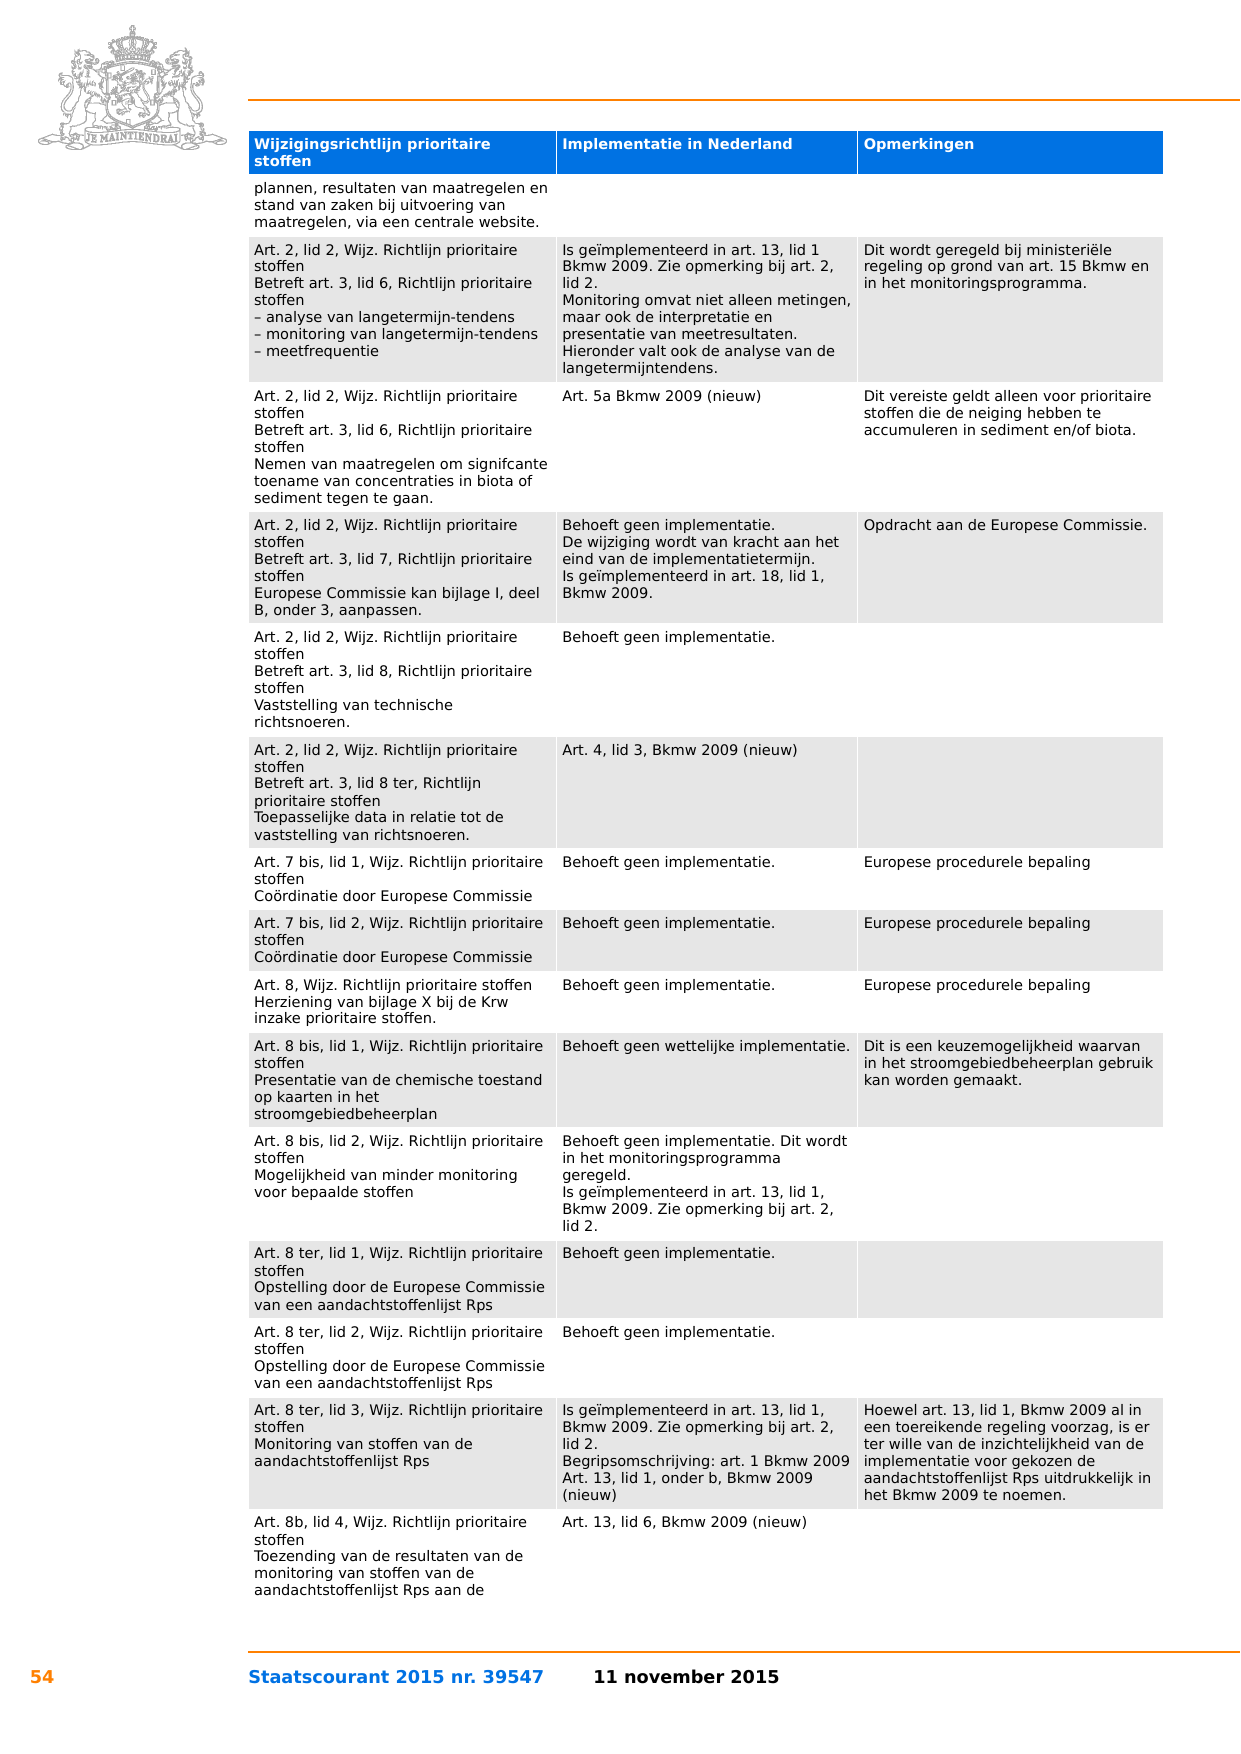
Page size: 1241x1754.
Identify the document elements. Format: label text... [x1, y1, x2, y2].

table_cell Opdracht aan de Europese Commissie. [858, 512, 1163, 623]
table_cell Europese procedurele bepaling [858, 849, 1163, 909]
table_cell Behoeft geen implementatie. [557, 910, 857, 971]
table_cell Art. 13, lid 6, Bkmw 2009 (nieuw) [557, 1510, 857, 1604]
table_cell Art. 2, lid 2, Wijz. Richtlijn prioritaire stoffen Betreft art. 3, lid 6, Richtlijn prioritaire stoffen – analyse van langetermijn-tendens – monitoring van langetermijn-tendens – meetfrequentie [249, 237, 556, 382]
table_cell Dit wordt geregeld bij ministeriële regeling op grond van art. 15 Bkmw en in het monitoringsprogramma. [858, 237, 1163, 382]
table_cell Art. 2, lid 2, Wijz. Richtlijn prioritaire stoffen Betreft art. 3, lid 8, Richtlijn prioritaire stoffen Vaststelling van technische richtsnoeren. [249, 625, 556, 736]
table_cell Europese procedurele bepaling [858, 972, 1163, 1032]
table_cell Art. 8, Wijz. Richtlijn prioritaire stoffen Herziening van bijlage X bij de Krw inzake prioritaire stoffen. [249, 972, 556, 1032]
table_cell Art. 8 ter, lid 3, Wijz. Richtlijn prioritaire stoffen Monitoring van stoffen van de aandachtstoffenlijst Rps [249, 1398, 556, 1509]
table_cell Dit is een keuzemogelijkheid waarvan in het stroomgebiedbeheerplan gebruik kan worden gemaakt. [858, 1033, 1163, 1127]
table_cell [858, 1129, 1163, 1240]
table_cell Behoeft geen implementatie. [557, 625, 857, 736]
table_cell Behoeft geen implementatie. [557, 1241, 857, 1318]
table_cell Art. 7 bis, lid 2, Wijz. Richtlijn prioritaire stoffen Coördinatie door Europese Commissie [249, 910, 556, 971]
table_cell Behoeft geen implementatie. Dit wordt in het monitoringsprogramma geregeld. Is geïmplementeerd in art. 13, lid 1, Bkmw 2009. Zie opmerking bij art. 2, lid 2. [557, 1129, 857, 1240]
table_cell Is geïmplementeerd in art. 13, lid 1, Bkmw 2009. Zie opmerking bij art. 2, lid 2. Begripsomschrijving: art. 1 Bkmw 2009 Art. 13, lid 1, onder b, Bkmw 2009 (nieuw) [557, 1398, 857, 1509]
table_cell Art. 2, lid 2, Wijz. Richtlijn prioritaire stoffen Betreft art. 3, lid 6, Richtlijn prioritaire stoffen Nemen van maatregelen om signifcante toename van concentraties in biota of sediment tegen te gaan. [249, 383, 556, 511]
table_cell Behoeft geen implementatie. [557, 1319, 857, 1396]
table_cell [858, 1510, 1163, 1604]
table_cell [858, 175, 1163, 236]
table_header Wijzigingsrichtlijn prioritaire stoffen [249, 131, 556, 174]
table_cell Behoeft geen implementatie. [557, 972, 857, 1032]
picture [38, 25, 227, 150]
table_header Opmerkingen [858, 131, 1163, 174]
table_cell Art. 2, lid 2, Wijz. Richtlijn prioritaire stoffen Betreft art. 3, lid 8 ter, Richtlijn prioritaire stoffen Toepasselijke data in relatie tot de vaststelling van richtsnoeren. [249, 737, 556, 848]
table_cell Art. 8 ter, lid 1, Wijz. Richtlijn prioritaire stoffen Opstelling door de Europese Commissie van een aandachtstoffenlijst Rps [249, 1241, 556, 1318]
table_cell Dit vereiste geldt alleen voor prioritaire stoffen die de neiging hebben te accumuleren in sediment en/of biota. [858, 383, 1163, 511]
table_cell Behoeft geen implementatie. [557, 849, 857, 909]
table_cell [557, 175, 857, 236]
table_cell Europese procedurele bepaling [858, 910, 1163, 971]
table_cell [858, 1319, 1163, 1396]
table_cell Art. 8 bis, lid 2, Wijz. Richtlijn prioritaire stoffen Mogelijkheid van minder monitoring voor bepaalde stoffen [249, 1129, 556, 1240]
table_cell Is geïmplementeerd in art. 13, lid 1 Bkmw 2009. Zie opmerking bij art. 2, lid 2. Monitoring omvat niet alleen metingen, maar ook de interpretatie en presentatie van meetresultaten. Hieronder valt ook de analyse van de langetermijntendens. [557, 237, 857, 382]
table_header Implementatie in Nederland [557, 131, 857, 174]
table_cell Art. 8 bis, lid 1, Wijz. Richtlijn prioritaire stoffen Presentatie van de chemische toestand op kaarten in het stroomgebiedbeheerplan [249, 1033, 556, 1127]
table_cell Art. 2, lid 2, Wijz. Richtlijn prioritaire stoffen Betreft art. 3, lid 7, Richtlijn prioritaire stoffen Europese Commissie kan bijlage I, deel B, onder 3, aanpassen. [249, 512, 556, 623]
table_cell Behoeft geen wettelijke implementatie. [557, 1033, 857, 1127]
table_cell Art. 7 bis, lid 1, Wijz. Richtlijn prioritaire stoffen Coördinatie door Europese Commissie [249, 849, 556, 909]
table_cell [858, 625, 1163, 736]
table_cell [858, 1241, 1163, 1318]
table_cell plannen, resultaten van maatregelen en stand van zaken bij uitvoering van maatregelen, via een centrale website. [249, 175, 556, 236]
table_cell Art. 5a Bkmw 2009 (nieuw) [557, 383, 857, 511]
table_cell Art. 8b, lid 4, Wijz. Richtlijn prioritaire stoffen Toezending van de resultaten van de monitoring van stoffen van de aandachtstoffenlijst Rps aan de [249, 1510, 556, 1604]
table_cell Art. 8 ter, lid 2, Wijz. Richtlijn prioritaire stoffen Opstelling door de Europese Commissie van een aandachtstoffenlijst Rps [249, 1319, 556, 1396]
table_cell Hoewel art. 13, lid 1, Bkmw 2009 al in een toereikende regeling voorzag, is er ter wille van de inzichtelijkheid van de implementatie voor gekozen de aandachtstoffenlijst Rps uitdrukkelijk in het Bkmw 2009 te noemen. [858, 1398, 1163, 1509]
table_cell Art. 4, lid 3, Bkmw 2009 (nieuw) [557, 737, 857, 848]
table_cell [858, 737, 1163, 848]
table_cell Behoeft geen implementatie. De wijziging wordt van kracht aan het eind van de implementatietermijn. Is geïmplementeerd in art. 18, lid 1, Bkmw 2009. [557, 512, 857, 623]
